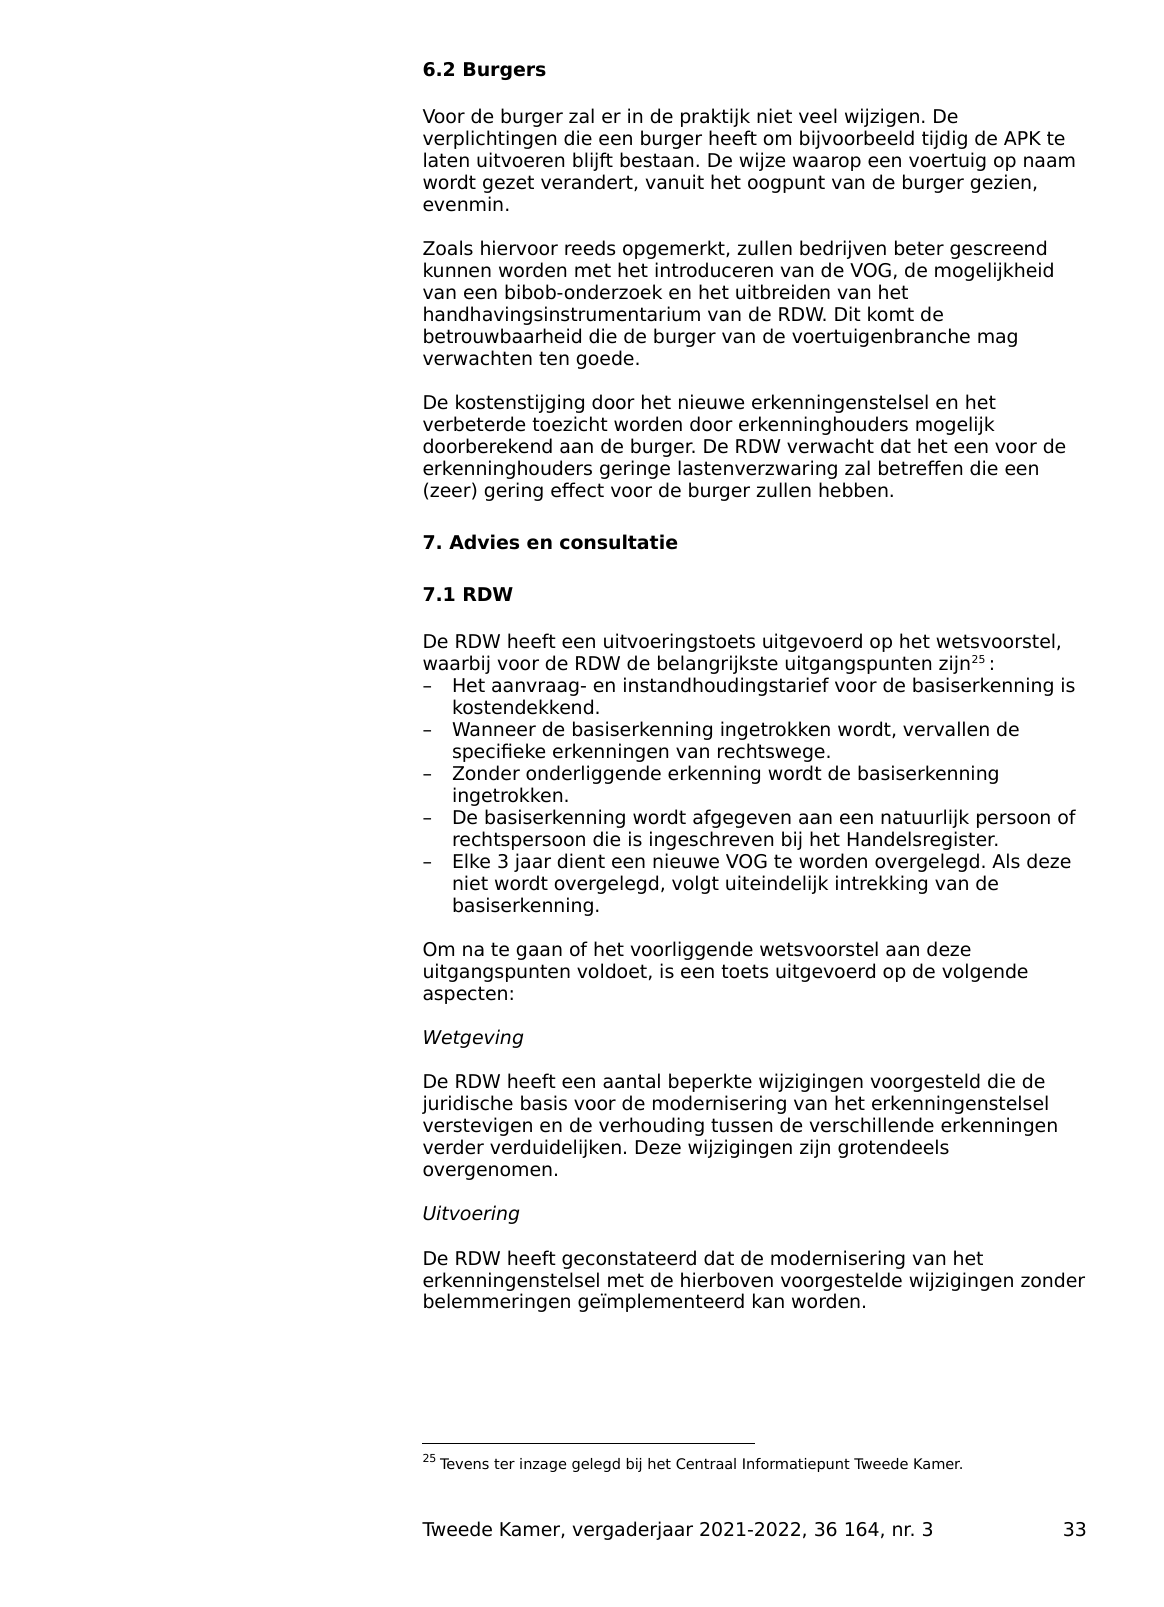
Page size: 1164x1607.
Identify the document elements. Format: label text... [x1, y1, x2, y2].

text – De basiserkenning wordt afgegeven aan een natuurlijk persoon of rechtspersoon die is ingeschreven bij het Handelsregister. [422, 807, 1087, 851]
text De RDW heeft geconstateerd dat de modernisering van het erkenningenstelsel met de hierboven voorgestelde wijzigingen zonder belemmeringen geïmplementeerd kan worden. [422, 1247, 1087, 1313]
text De kostenstijging door het nieuwe erkenningenstelsel en het verbeterde toezicht worden door erkenninghouders mogelijk doorberekend aan de burger. De RDW verwacht dat het een voor de erkenninghouders geringe lastenverzwaring zal betreffen die een (zeer) gering effect voor de burger zullen hebben. [422, 392, 1087, 502]
text – Wanneer de basiserkenning ingetrokken wordt, vervallen de specifieke erkenningen van rechtswege. [422, 719, 1087, 763]
text – Zonder onderliggende erkenning wordt de basiserkenning ingetrokken. [422, 763, 1087, 807]
subtitle 7.1 RDW [422, 584, 1087, 606]
text Zoals hiervoor reeds opgemerkt, zullen bedrijven beter gescreend kunnen worden met het introduceren van de VOG, de mogelijkheid van een bibob-onderzoek en het uitbreiden van het handhavingsinstrumentarium van de RDW. Dit komt de betrouwbaarheid die de burger van de voertuigenbranche mag verwachten ten goede. [422, 238, 1087, 370]
text De RDW heeft een aantal beperkte wijzigingen voorgesteld die de juridische basis voor de modernisering van het erkenningenstelsel verstevigen en de verhouding tussen de verschillende erkenningen verder verduidelijken. Deze wijzigingen zijn grotendeels overgenomen. [422, 1071, 1087, 1181]
subtitle 7. Advies en consultatie [422, 532, 1087, 554]
text – Elke 3 jaar dient een nieuwe VOG te worden overgelegd. Als deze niet wordt overgelegd, volgt uiteindelijk intrekking van de basiserkenning. [422, 851, 1087, 917]
text Om na te gaan of het voorliggende wetsvoorstel aan deze uitgangspunten voldoet, is een toets uitgevoerd op de volgende aspecten: [422, 939, 1087, 1005]
subtitle Uitvoering [422, 1203, 1087, 1225]
subtitle 6.2 Burgers [422, 59, 1087, 81]
text – Het aanvraag- en instandhoudingstarief voor de basiserkenning is kostendekkend. [422, 675, 1087, 719]
subtitle Wetgeving [422, 1027, 1087, 1049]
text Voor de burger zal er in de praktijk niet veel wijzigen. De verplichtingen die een burger heeft om bijvoorbeeld tijdig de APK te laten uitvoeren blijft bestaan. De wijze waarop een voertuig op naam wordt gezet verandert, vanuit het oogpunt van de burger gezien, evenmin. [422, 106, 1087, 216]
text Tevens ter inzage gelegd bij het Centraal Informatiepunt Tweede Kamer. [422, 1452, 1087, 1474]
text De RDW heeft een uitvoeringstoets uitgevoerd op het wetsvoorstel, waarbij voor de RDW de belangrijkste uitgangspunten zijn: [422, 631, 1087, 675]
